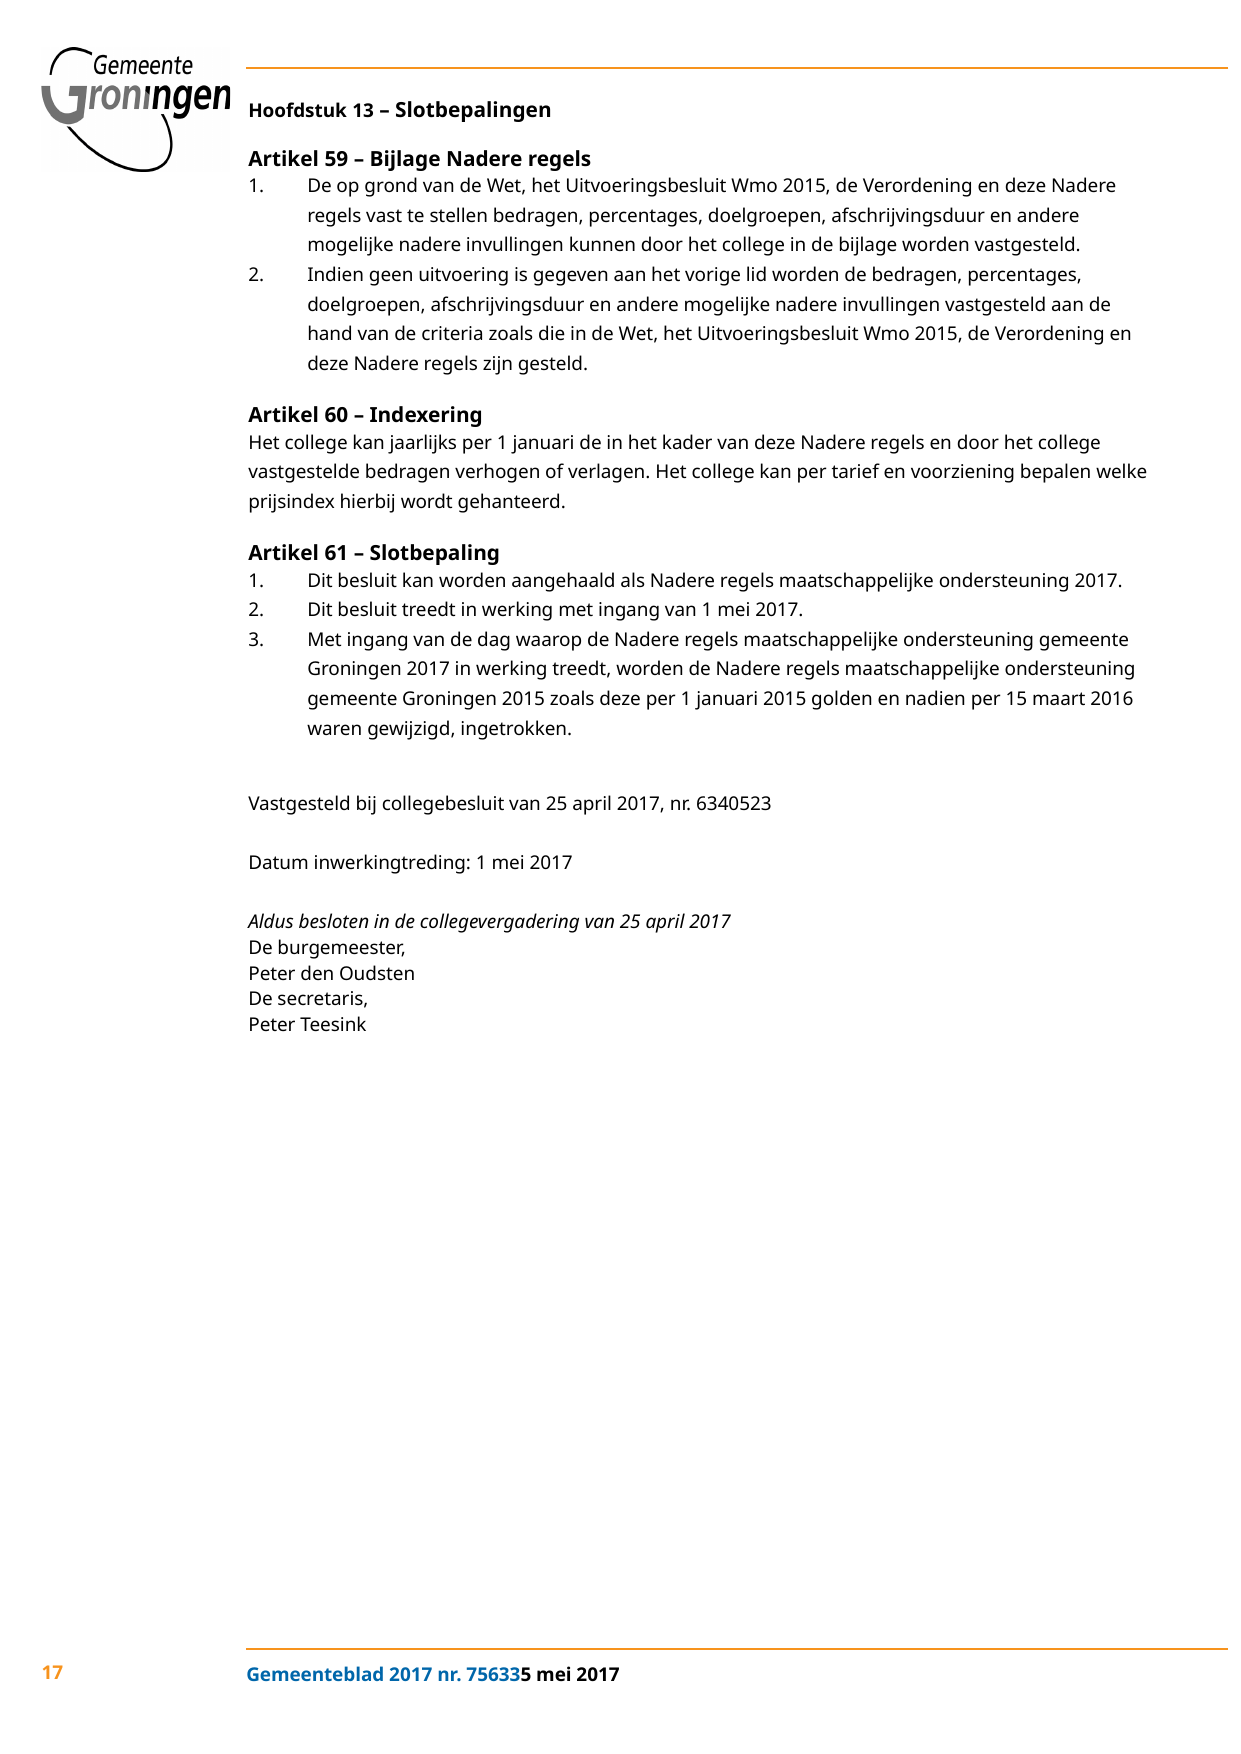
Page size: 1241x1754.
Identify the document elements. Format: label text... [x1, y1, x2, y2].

list De op grond van de Wet, het Uitvoeringsbesluit Wmo 2015, de Verordening en deze Nadere regels vast te stellen bedragen, percentages, doelgroepen, afschrijvingsduur en andere mogelijke nadere invullingen kunnen door het college in de bijlage worden vastgesteld. [248, 172, 1152, 257]
text Aldus besloten in de collegevergadering van 25 april 2017 [248, 908, 1152, 934]
list Indien geen uitvoering is gegeven aan het vorige lid worden de bedragen, percentages, doelgroepen, afschrijvingsduur en andere mogelijke nadere invullingen vastgesteld aan de hand van de criteria zoals die in de Wet, het Uitvoeringsbesluit Wmo 2015, de Verordening en deze Nadere regels zijn gesteld. [248, 261, 1152, 376]
text Datum inwerkingtreding: 1 mei 2017 [248, 849, 1152, 875]
list Met ingang van de dag waarop de Nadere regels maatschappelijke ondersteuning gemeente Groningen 2017 in werking treedt, worden de Nadere regels maatschappelijke ondersteuning gemeente Groningen 2015 zoals deze per 1 januari 2015 golden en nadien per 15 maart 2016 waren gewijzigd, ingetrokken. [248, 626, 1152, 741]
picture [41, 47, 231, 172]
text Artikel 61 – Slotbepaling [248, 538, 1152, 567]
text Hoofdstuk 13 – Slotbepalingen [248, 95, 1152, 123]
text Vastgesteld bij collegebesluit van 25 april 2017, nr. 6340523 [248, 790, 1152, 816]
text Peter Teesink [248, 1011, 1152, 1037]
text Artikel 60 – Indexering [248, 400, 1152, 429]
list Dit besluit treedt in werking met ingang van 1 mei 2017. [248, 596, 1152, 622]
text De secretaris, [248, 986, 1152, 1011]
text Het college kan jaarlijks per 1 januari de in het kader van deze Nadere regels en door het college vastgestelde bedragen verhogen of verlagen. Het college kan per tarief en voorziening bepalen welke prijsindex hierbij wordt gehanteerd. [248, 429, 1152, 514]
list Dit besluit kan worden aangehaald als Nadere regels maatschappelijke ondersteuning 2017. [248, 567, 1152, 593]
text Artikel 59 – Bijlage Nadere regels [248, 144, 1152, 172]
text De burgemeester, [248, 934, 1152, 960]
text Peter den Oudsten [248, 960, 1152, 986]
